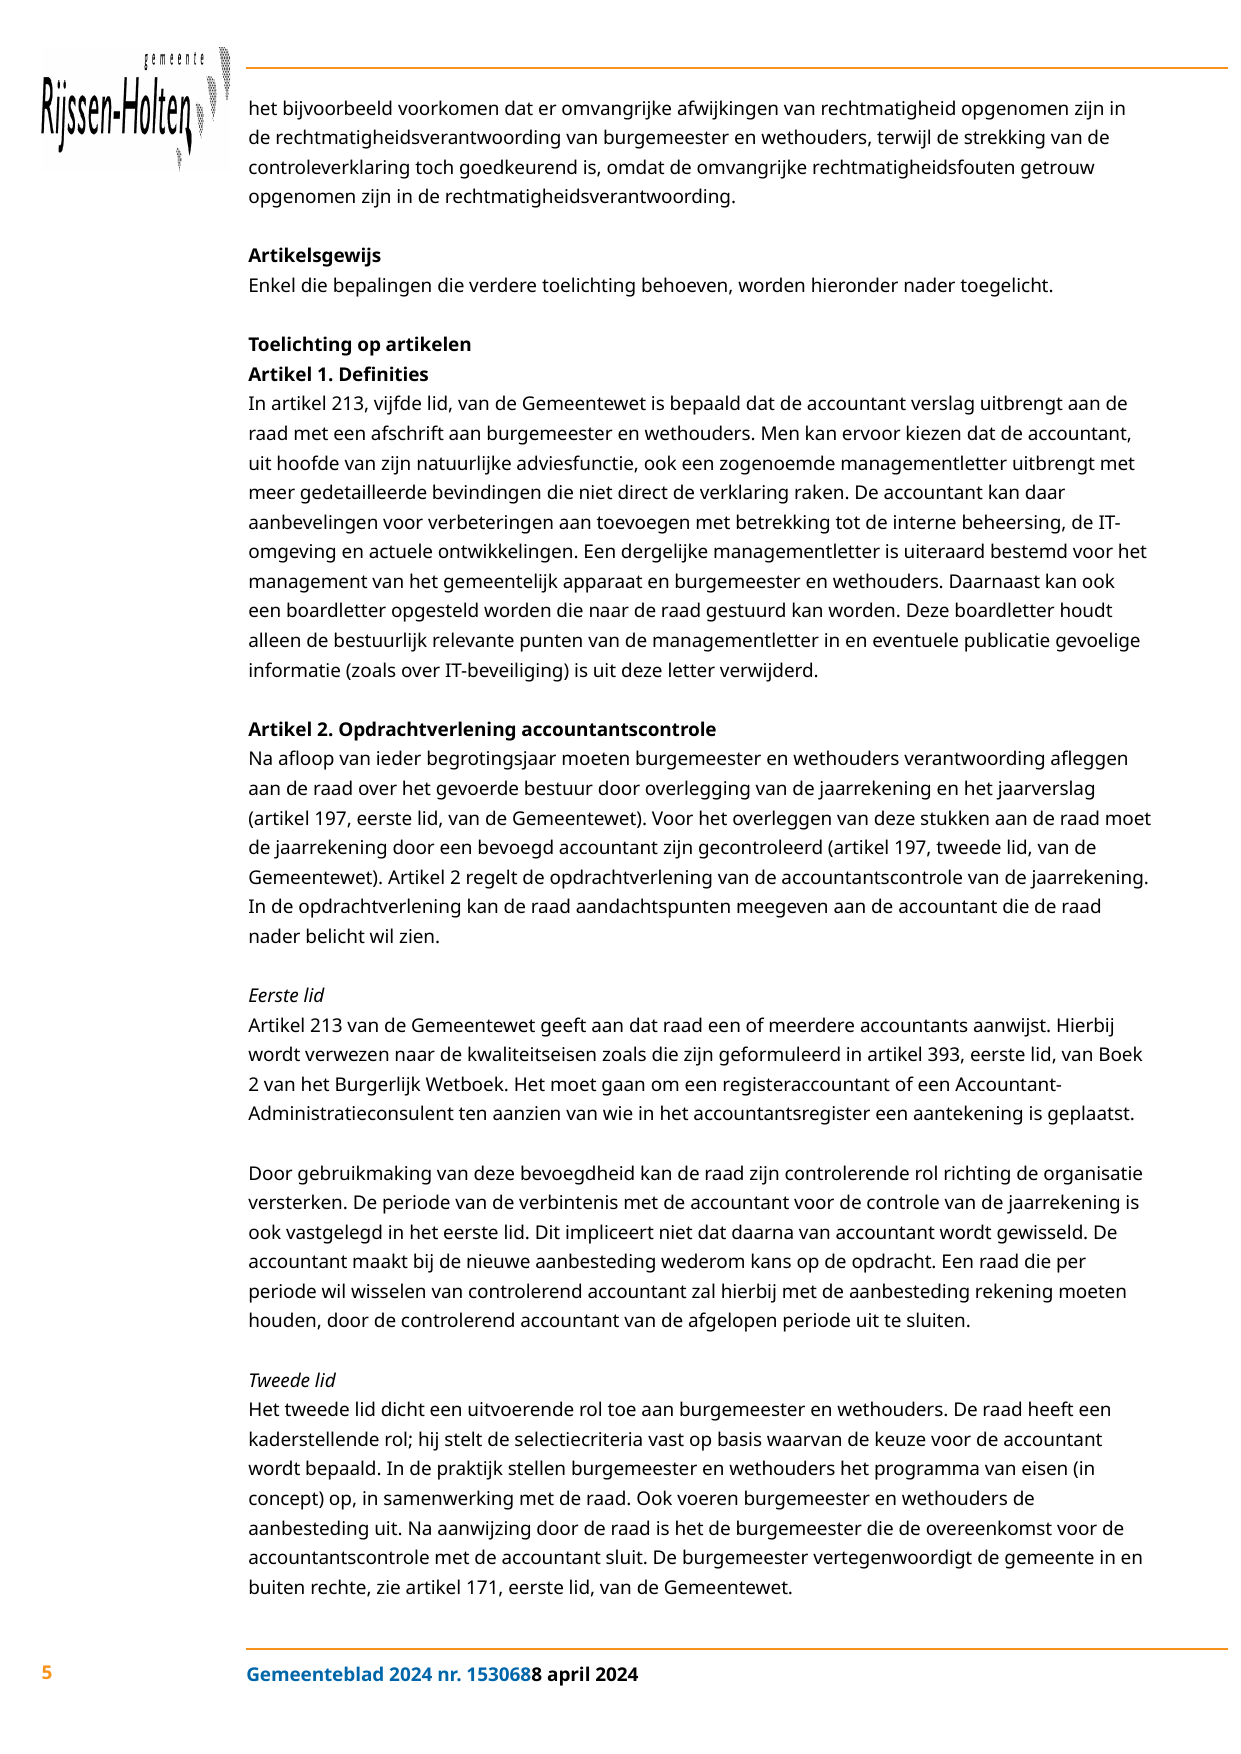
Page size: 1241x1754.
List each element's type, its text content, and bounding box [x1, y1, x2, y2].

picture [41, 47, 231, 172]
text Enkel die bepalingen die verdere toelichting behoeven, worden hieronder nader toegelicht. [248, 272, 1152, 298]
text Tweede lid [248, 1367, 1152, 1393]
text Na afloop van ieder begrotingsjaar moeten burgemeester en wethouders verantwoording afleggen aan de raad over het gevoerde bestuur door overlegging van de jaarrekening en het jaarverslag (artikel 197, eerste lid, van de Gemeentewet). Voor het overleggen van deze stukken aan de raad moet de jaarrekening door een bevoegd accountant zijn gecontroleerd (artikel 197, tweede lid, van de Gemeentewet). Artikel 2 regelt de opdrachtverlening van de accountantscontrole van de jaarrekening. In de opdrachtverlening kan de raad aandachtspunten meegeven aan de accountant die de raad nader belicht wil zien. [248, 746, 1152, 949]
text In artikel 213, vijfde lid, van de Gemeentewet is bepaald dat de accountant verslag uitbrengt aan de raad met een afschrift aan burgemeester en wethouders. Men kan ervoor kiezen dat de accountant, uit hoofde van zijn natuurlijke adviesfunctie, ook een zogenoemde managementletter uitbrengt met meer gedetailleerde bevindingen die niet direct de verklaring raken. De accountant kan daar aanbevelingen voor verbeteringen aan toevoegen met betrekking tot de interne beheersing, de IT-omgeving en actuele ontwikkelingen. Een dergelijke managementletter is uiteraard bestemd voor het management van het gemeentelijk apparaat en burgemeester en wethouders. Daarnaast kan ook een boardletter opgesteld worden die naar de raad gestuurd kan worden. Deze boardletter houdt alleen de bestuurlijk relevante punten van de managementletter in en eventuele publicatie gevoelige informatie (zoals over IT-beveiliging) is uit deze letter verwijderd. [248, 391, 1152, 683]
text het bijvoorbeeld voorkomen dat er omvangrijke afwijkingen van rechtmatigheid opgenomen zijn in de rechtmatigheidsverantwoording van burgemeester en wethouders, terwijl de strekking van de controleverklaring toch goedkeurend is, omdat de omvangrijke rechtmatigheidsfouten getrouw opgenomen zijn in de rechtmatigheidsverantwoording. [248, 95, 1152, 209]
text Artikel 2. Opdrachtverlening accountantscontrole [248, 716, 1152, 742]
text Toelichting op artikelen [248, 331, 1152, 357]
text Artikelsgewijs [248, 243, 1152, 268]
text Artikel 1. Definities [248, 361, 1152, 387]
text Het tweede lid dicht een uitvoerende rol toe aan burgemeester en wethouders. De raad heeft een kaderstellende rol; hij stelt de selectiecriteria vast op basis waarvan de keuze voor de accountant wordt bepaald. In de praktijk stellen burgemeester en wethouders het programma van eisen (in concept) op, in samenwerking met de raad. Ook voeren burgemeester en wethouders de aanbesteding uit. Na aanwijzing door de raad is het de burgemeester die de overeenkomst voor de accountantscontrole met de accountant sluit. De burgemeester vertegenwoordigt de gemeente in en buiten rechte, zie artikel 171, eerste lid, van de Gemeentewet. [248, 1396, 1152, 1600]
text Door gebruikmaking van deze bevoegdheid kan de raad zijn controlerende rol richting de organisatie versterken. De periode van de verbintenis met de accountant voor de controle van de jaarrekening is ook vastgelegd in het eerste lid. Dit impliceert niet dat daarna van accountant wordt gewisseld. De accountant maakt bij de nieuwe aanbesteding wederom kans op de opdracht. Een raad die per periode wil wisselen van controlerend accountant zal hierbij met de aanbesteding rekening moeten houden, door de controlerend accountant van de afgelopen periode uit te sluiten. [248, 1160, 1152, 1333]
text Eerste lid [248, 982, 1152, 1008]
text Artikel 213 van de Gemeentewet geeft aan dat raad een of meerdere accountants aanwijst. Hierbij wordt verwezen naar de kwaliteitseisen zoals die zijn geformuleerd in artikel 393, eerste lid, van Boek 2 van het Burgerlijk Wetboek. Het moet gaan om een registeraccountant of een Accountant-Administratieconsulent ten aanzien van wie in het accountantsregister een aantekening is geplaatst. [248, 1012, 1152, 1126]
